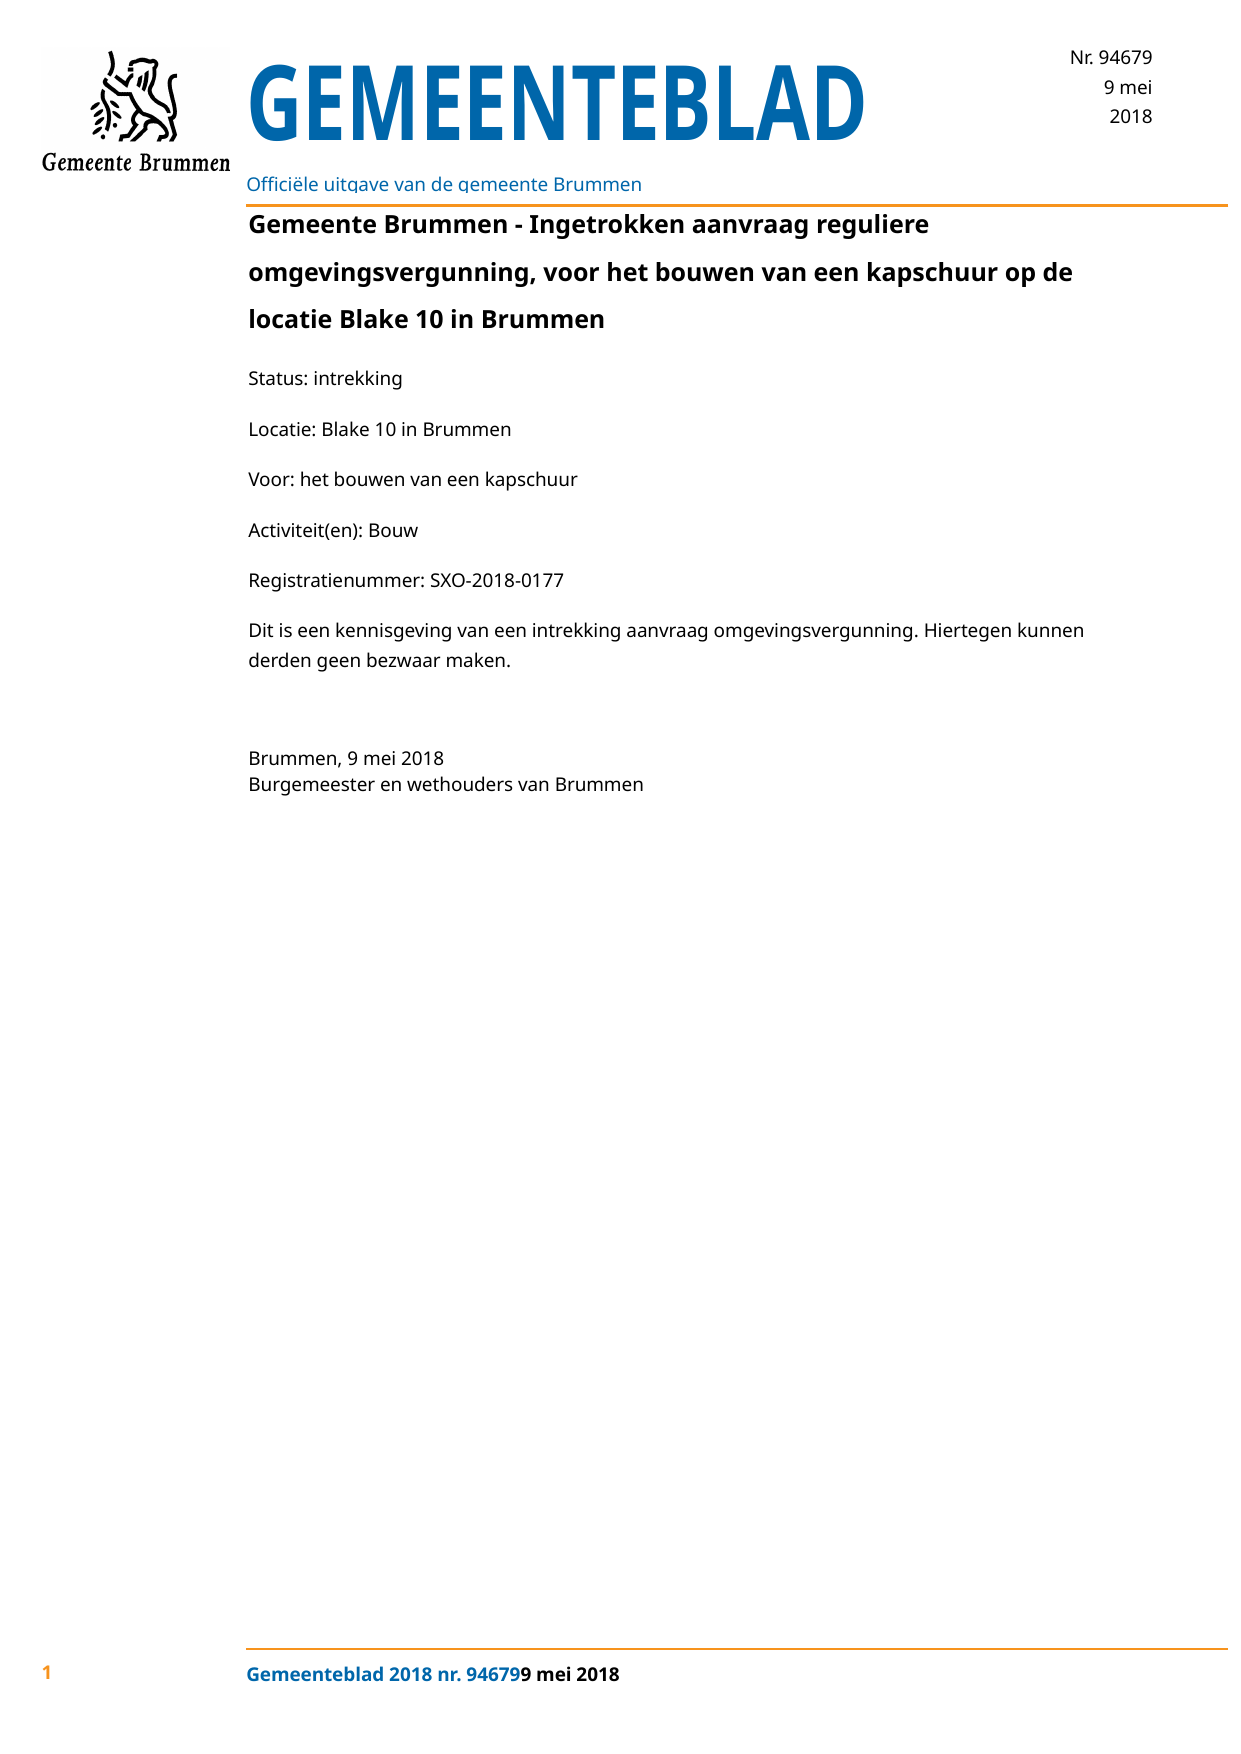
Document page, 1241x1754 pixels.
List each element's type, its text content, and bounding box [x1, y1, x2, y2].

text Burgemeester en wethouders van Brummen [248, 771, 1152, 797]
text Dit is een kennisgeving van een intrekking aanvraag omgevingsvergunning. Hiertegen kunnen derden geen bezwaar maken. [248, 618, 1152, 673]
text Registratienummer: SXO-2018-0177 [248, 567, 1152, 593]
picture [41, 47, 231, 172]
text Activiteit(en): Bouw [248, 517, 1152, 542]
text Voor: het bouwen van een kapschuur [248, 466, 1152, 492]
text Gemeente Brummen - Ingetrokken aanvraag reguliere omgevingsvergunning, voor het bouwen van een kapschuur op de locatie Blake 10 in Brummen [248, 207, 1152, 336]
text Brummen, 9 mei 2018 [248, 745, 1152, 771]
text Status: intrekking [248, 366, 1152, 391]
text Locatie: Blake 10 in Brummen [248, 416, 1152, 442]
